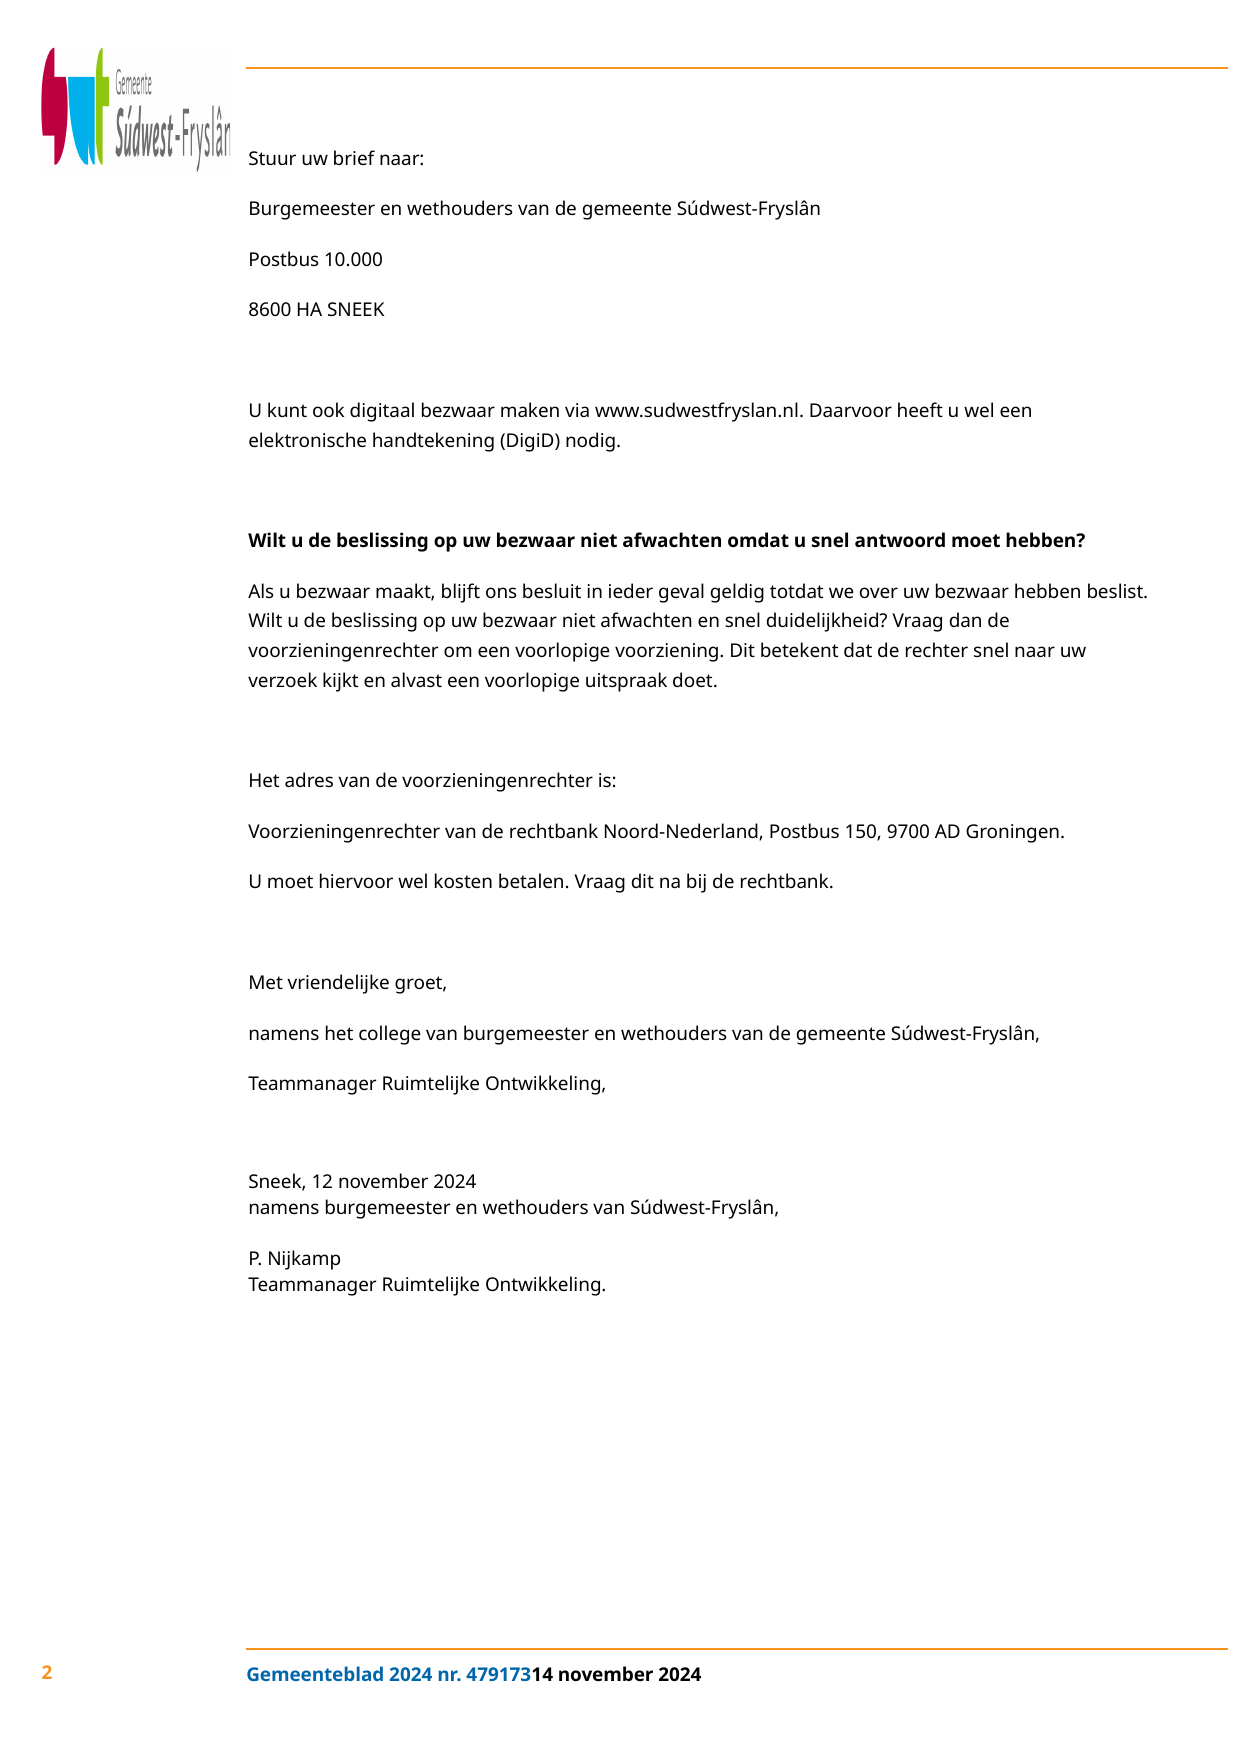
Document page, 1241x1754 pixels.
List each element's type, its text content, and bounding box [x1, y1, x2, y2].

text Postbus 10.000 [248, 246, 1152, 272]
text U moet hiervoor wel kosten betalen. Vraag dit na bij de rechtbank. [248, 868, 1152, 894]
text Stuur uw brief naar: [248, 145, 1152, 171]
text U kunt ook digitaal bezwaar maken via www.sudwestfryslan.nl. Daarvoor heeft u wel een elektronische handtekening (DigiD) nodig. [248, 397, 1152, 453]
text 8600 HA SNEEK [248, 296, 1152, 322]
text Teammanager Ruimtelijke Ontwikkeling, [248, 1070, 1152, 1096]
text Voorzieningenrechter van de rechtbank Noord-Nederland, Postbus 150, 9700 AD Groningen. [248, 818, 1152, 844]
text Het adres van de voorzieningenrechter is: [248, 768, 1152, 793]
text Teammanager Ruimtelijke Ontwikkeling. [248, 1271, 1152, 1297]
text Met vriendelijke groet, [248, 969, 1152, 995]
text P. Nijkamp [248, 1246, 1152, 1271]
text Burgemeester en wethouders van de gemeente Súdwest-Fryslân [248, 196, 1152, 221]
text Als u bezwaar maakt, blijft ons besluit in ieder geval geldig totdat we over uw bezwaar hebben beslist. Wilt u de beslissing op uw bezwaar niet afwachten en snel duidelijkheid? Vraag dan de voorzieningenrechter om een voorlopige voorziening. Dit betekent dat de rechter snel naar uw verzoek kijkt en alvast een voorlopige uitspraak doet. [248, 578, 1152, 693]
text namens het college van burgemeester en wethouders van de gemeente Súdwest-Fryslân, [248, 1020, 1152, 1046]
text Sneek, 12 november 2024 [248, 1168, 1152, 1194]
text namens burgemeester en wethouders van Súdwest-Fryslân, [248, 1194, 1152, 1220]
text Wilt u de beslissing op uw bezwaar niet afwachten omdat u snel antwoord moet hebben? [248, 528, 1152, 553]
picture [41, 47, 231, 172]
